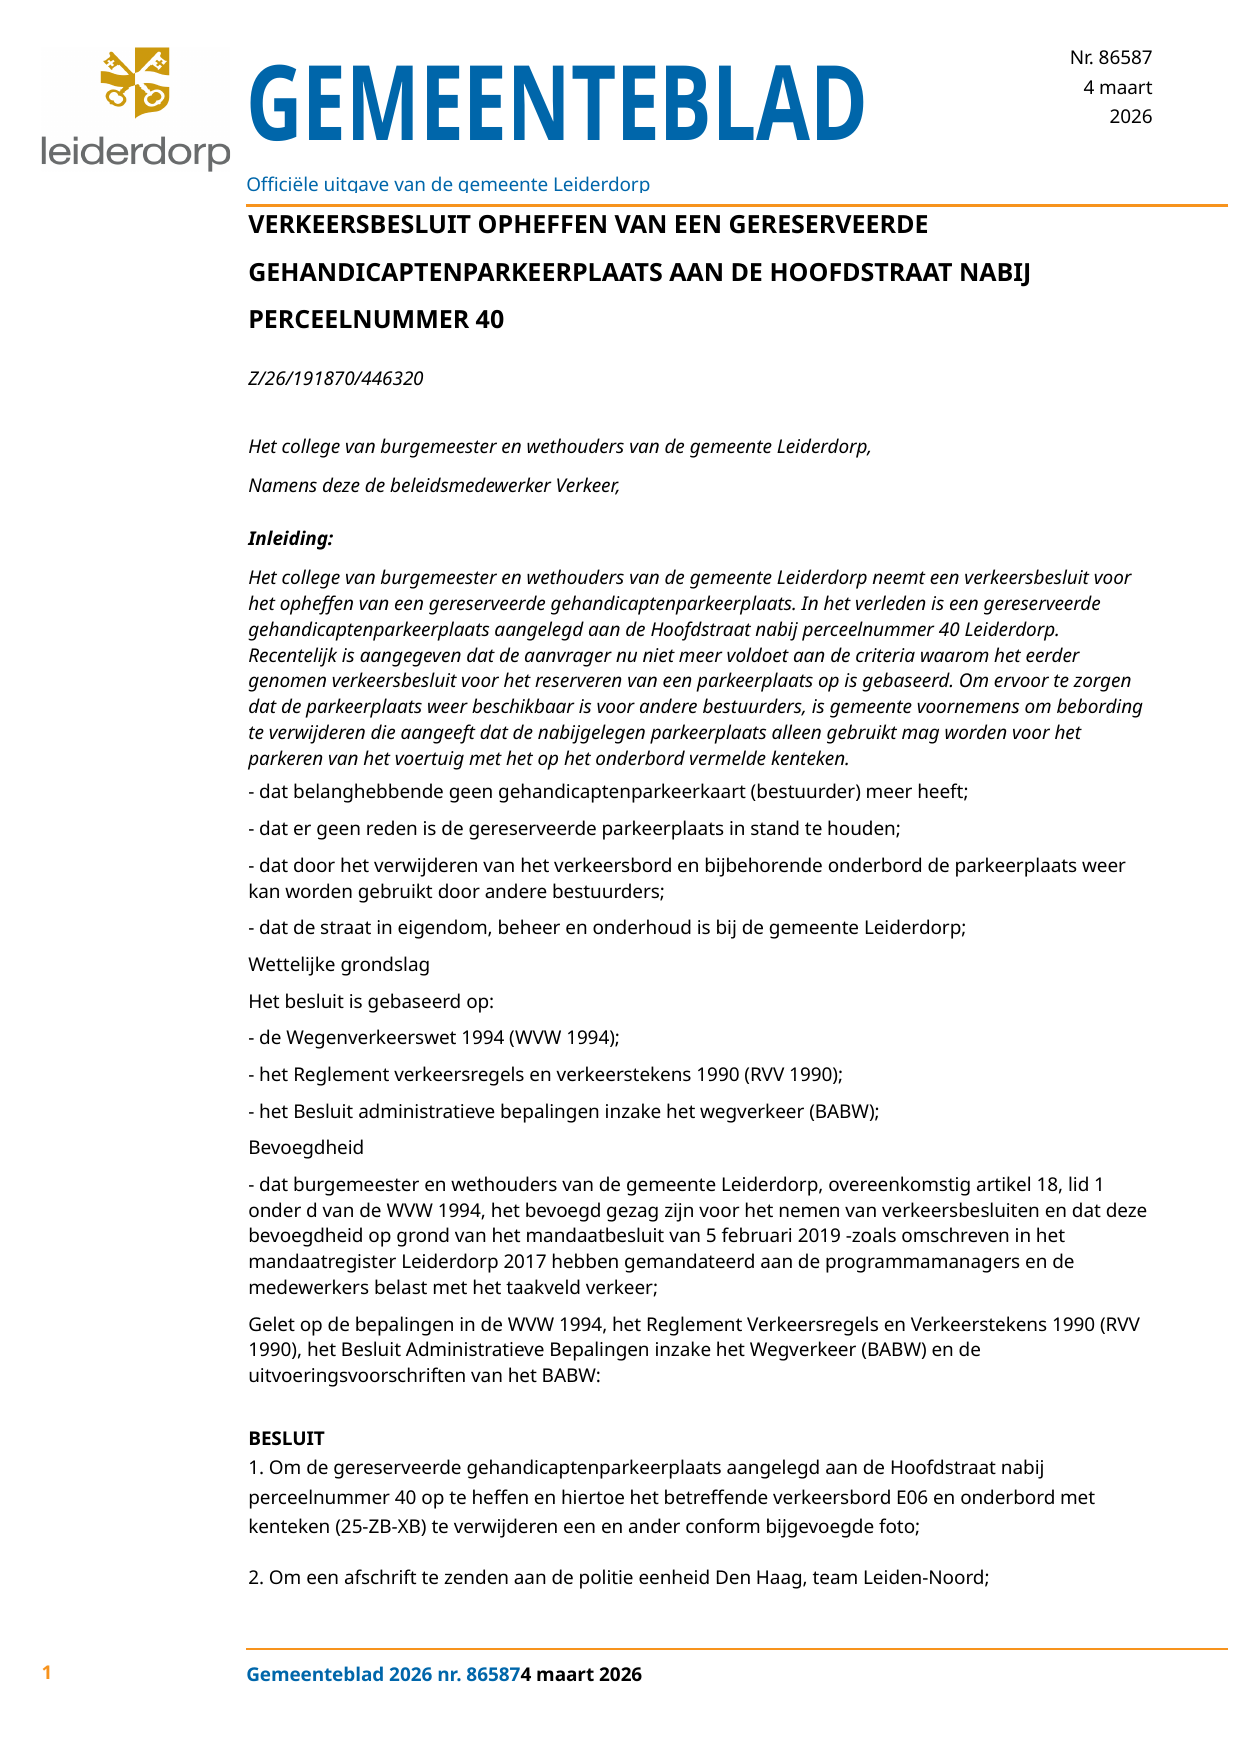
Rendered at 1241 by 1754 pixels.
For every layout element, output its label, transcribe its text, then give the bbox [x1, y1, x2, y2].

text Het college van burgemeester en wethouders van de gemeente Leiderdorp neemt een verkeersbesluit voor het opheffen van een gereserveerde gehandicaptenparkeerplaats. In het verleden is een gereserveerde gehandicaptenparkeerplaats aangelegd aan de Hoofdstraat nabij perceelnummer 40 Leiderdorp. Recentelijk is aangegeven dat de aanvrager nu niet meer voldoet aan de criteria waarom het eerder genomen verkeersbesluit voor het reserveren van een parkeerplaats op is gebaseerd. Om ervoor te zorgen dat de parkeerplaats weer beschikbaar is voor andere bestuurders, is gemeente voornemens om bebording te verwijderen die aangeeft dat de nabijgelegen parkeerplaats alleen gebruikt mag worden voor het parkeren van het voertuig met het op het onderbord vermelde kenteken. [248, 564, 1152, 770]
text - dat belanghebbende geen gehandicaptenparkeerkaart (bestuurder) meer heeft; [248, 779, 1152, 804]
text - dat er geen reden is de gereserveerde parkeerplaats in stand te houden; [248, 815, 1152, 841]
text Bevoegdheid [248, 1134, 1152, 1160]
text Z/26/191870/446320 [248, 366, 1152, 391]
text Inleiding: [248, 525, 1152, 551]
text Gelet op de bepalingen in de WVW 1994, het Reglement Verkeersregels en Verkeerstekens 1990 (RVV 1990), het Besluit Administratieve Bepalingen inzake het Wegverkeer (BABW) en de uitvoeringsvoorschriften van het BABW: [248, 1311, 1152, 1388]
text Het college van burgemeester en wethouders van de gemeente Leiderdorp, [248, 433, 1152, 459]
text Het besluit is gebaseerd op: [248, 988, 1152, 1013]
text - dat burgemeester en wethouders van de gemeente Leiderdorp, overeenkomstig artikel 18, lid 1 onder d van de WVW 1994, het bevoegd gezag zijn voor het nemen van verkeersbesluiten en dat deze bevoegdheid op grond van het mandaatbesluit van 5 februari 2019 -zoals omschreven in het mandaatregister Leiderdorp 2017 hebben gemandateerd aan de programmamanagers en de medewerkers belast met het taakveld verkeer; [248, 1171, 1152, 1300]
text - de Wegenverkeerswet 1994 (WVW 1994); [248, 1024, 1152, 1050]
text - dat de straat in eigendom, beheer en onderhoud is bij de gemeente Leiderdorp; [248, 914, 1152, 940]
text BESLUIT [248, 1425, 1152, 1451]
text VERKEERSBESLUIT OPHEFFEN VAN EEN GERESERVEERDE GEHANDICAPTENPARKEERPLAATS AAN DE HOOFDSTRAAT NABIJ PERCEELNUMMER 40 [248, 207, 1152, 336]
text Wettelijke grondslag [248, 951, 1152, 977]
picture [41, 47, 231, 172]
text - het Besluit administratieve bepalingen inzake het wegverkeer (BABW); [248, 1098, 1152, 1123]
text - het Reglement verkeersregels en verkeerstekens 1990 (RVV 1990); [248, 1061, 1152, 1087]
text 2. Om een afschrift te zenden aan de politie eenheid Den Haag, team Leiden-Noord; [248, 1564, 1152, 1590]
text 1. Om de gereserveerde gehandicaptenparkeerplaats aangelegd aan de Hoofdstraat nabij perceelnummer 40 op te heffen en hiertoe het betreffende verkeersbord E06 en onderbord met kenteken (25-ZB-XB) te verwijderen een en ander conform bijgevoegde foto; [248, 1454, 1152, 1539]
text - dat door het verwijderen van het verkeersbord en bijbehorende onderbord de parkeerplaats weer kan worden gebruikt door andere bestuurders; [248, 852, 1152, 903]
text Namens deze de beleidsmedewerker Verkeer, [248, 472, 1152, 498]
